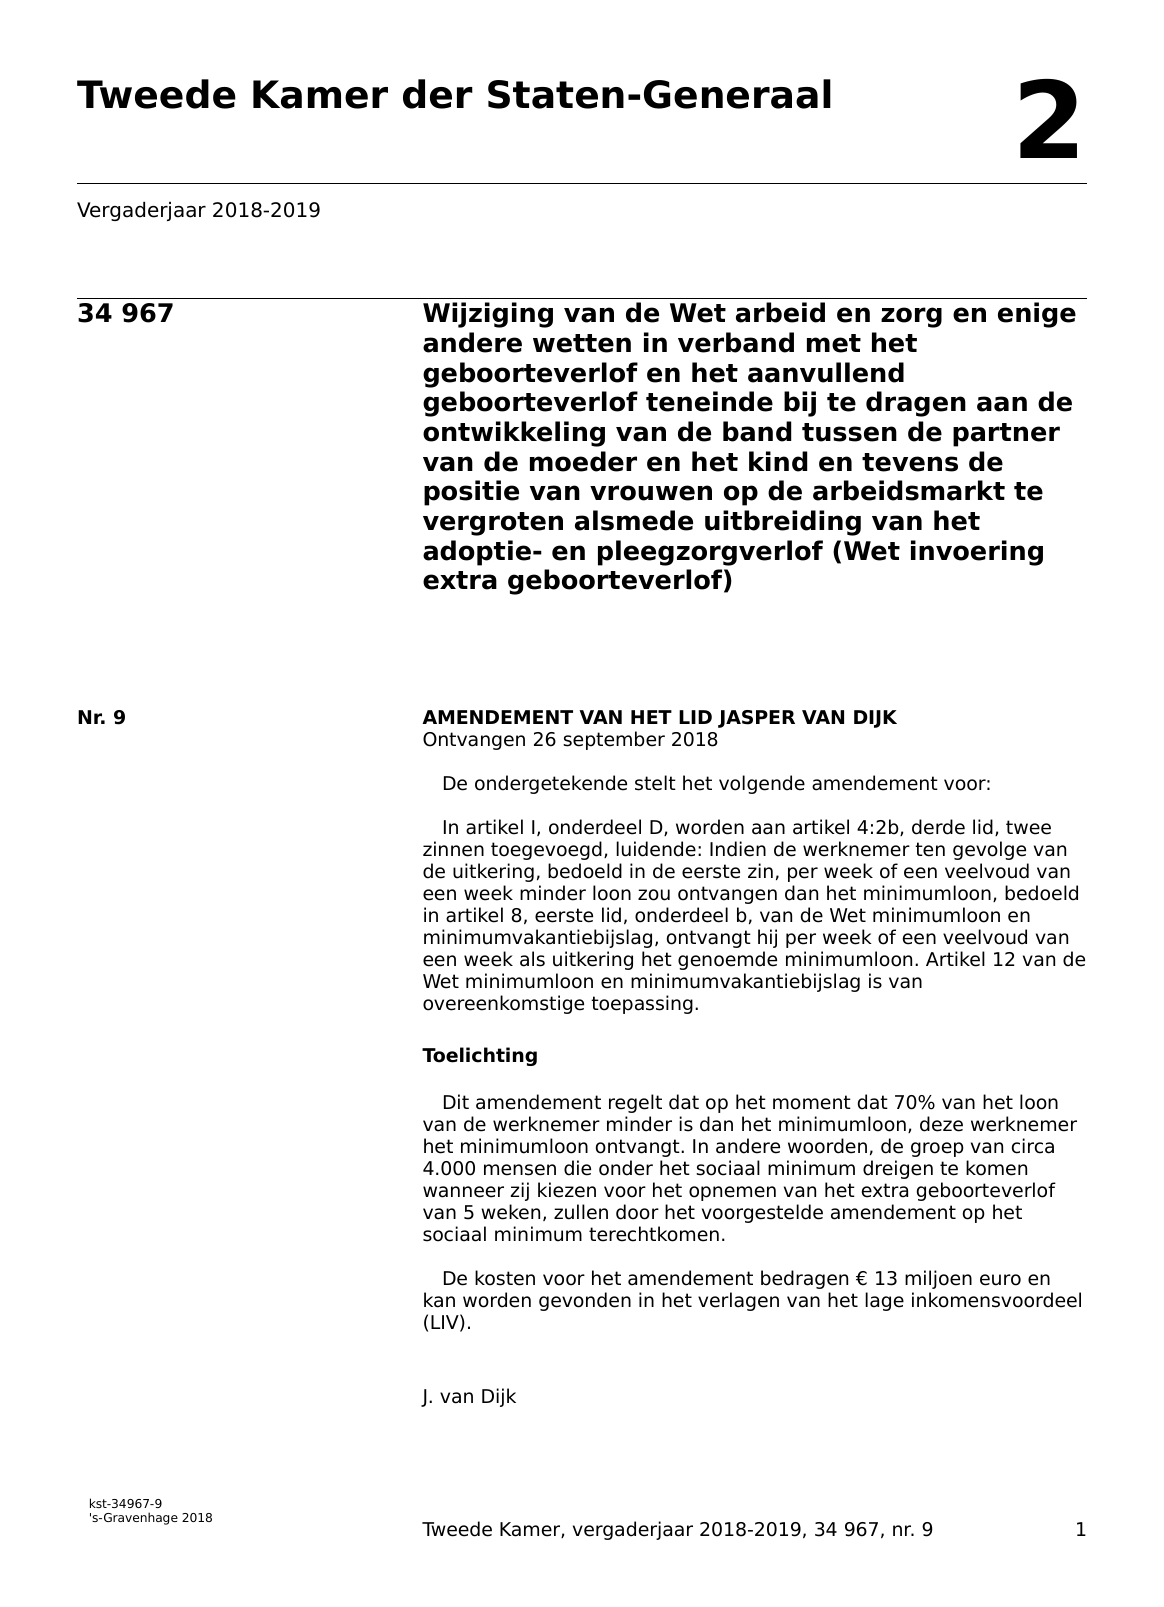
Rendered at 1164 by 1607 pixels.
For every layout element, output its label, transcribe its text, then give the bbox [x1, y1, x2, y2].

subtitle Nr. 9 AMENDEMENT VAN HET LID JASPER VAN DIJK [77, 707, 1087, 729]
text J. van Dijk [422, 1364, 1087, 1408]
subtitle Toelichting [422, 1045, 1087, 1067]
text Dit amendement regelt dat op het moment dat 70% van het loon van de werknemer minder is dan het minimumloon, deze werknemer het minimumloon ontvangt. In andere woorden, de groep van circa 4.000 mensen die onder het sociaal minimum dreigen te komen wanneer zij kiezen voor het opnemen van het extra geboorteverlof van 5 weken, zullen door het voorgestelde amendement op het sociaal minimum terechtkomen. [422, 1092, 1087, 1246]
text De kosten voor het amendement bedragen € 13 miljoen euro en kan worden gevonden in het verlagen van het lage inkomensvoordeel (LIV). [422, 1268, 1087, 1334]
text De ondergetekende stelt het volgende amendement voor: [422, 773, 1087, 795]
table_header Tweede Kamer der Staten-Generaal [77, 59, 886, 183]
subtitle 34 967 Wijziging van de Wet arbeid en zorg en enige andere wetten in verband met het geboorteverlof en het aanvullend geboorteverlof teneinde bij te dragen aan de ontwikkeling van de band tussen de partner van de moeder en het kind en tevens de positie van vrouwen op de arbeidsmarkt te vergroten alsmede uitbreiding van het adoptie- en pleegzorgverlof (Wet invoering extra geboorteverlof) [77, 299, 1087, 596]
text Ontvangen 26 september 2018 [422, 729, 1087, 751]
table_cell Vergaderjaar 2018-2019 [77, 184, 1087, 298]
text In artikel I, onderdeel D, worden aan artikel 4:2b, derde lid, twee zinnen toegevoegd, luidende: Indien de werknemer ten gevolge van de uitkering, bedoeld in de eerste zin, per week of een veelvoud van een week minder loon zou ontvangen dan het minimumloon, bedoeld in artikel 8, eerste lid, onderdeel b, van de Wet minimumloon en minimumvakantiebijslag, ontvangt hij per week of een veelvoud van een week als uitkering het genoemde minimumloon. Artikel 12 van de Wet minimumloon en minimumvakantiebijslag is van overeenkomstige toepassing. [422, 817, 1087, 1015]
text kst-34967-9 [88, 1497, 323, 1511]
text 's-Gravenhage 2018 [88, 1511, 323, 1525]
table_header 2 [886, 59, 1087, 183]
